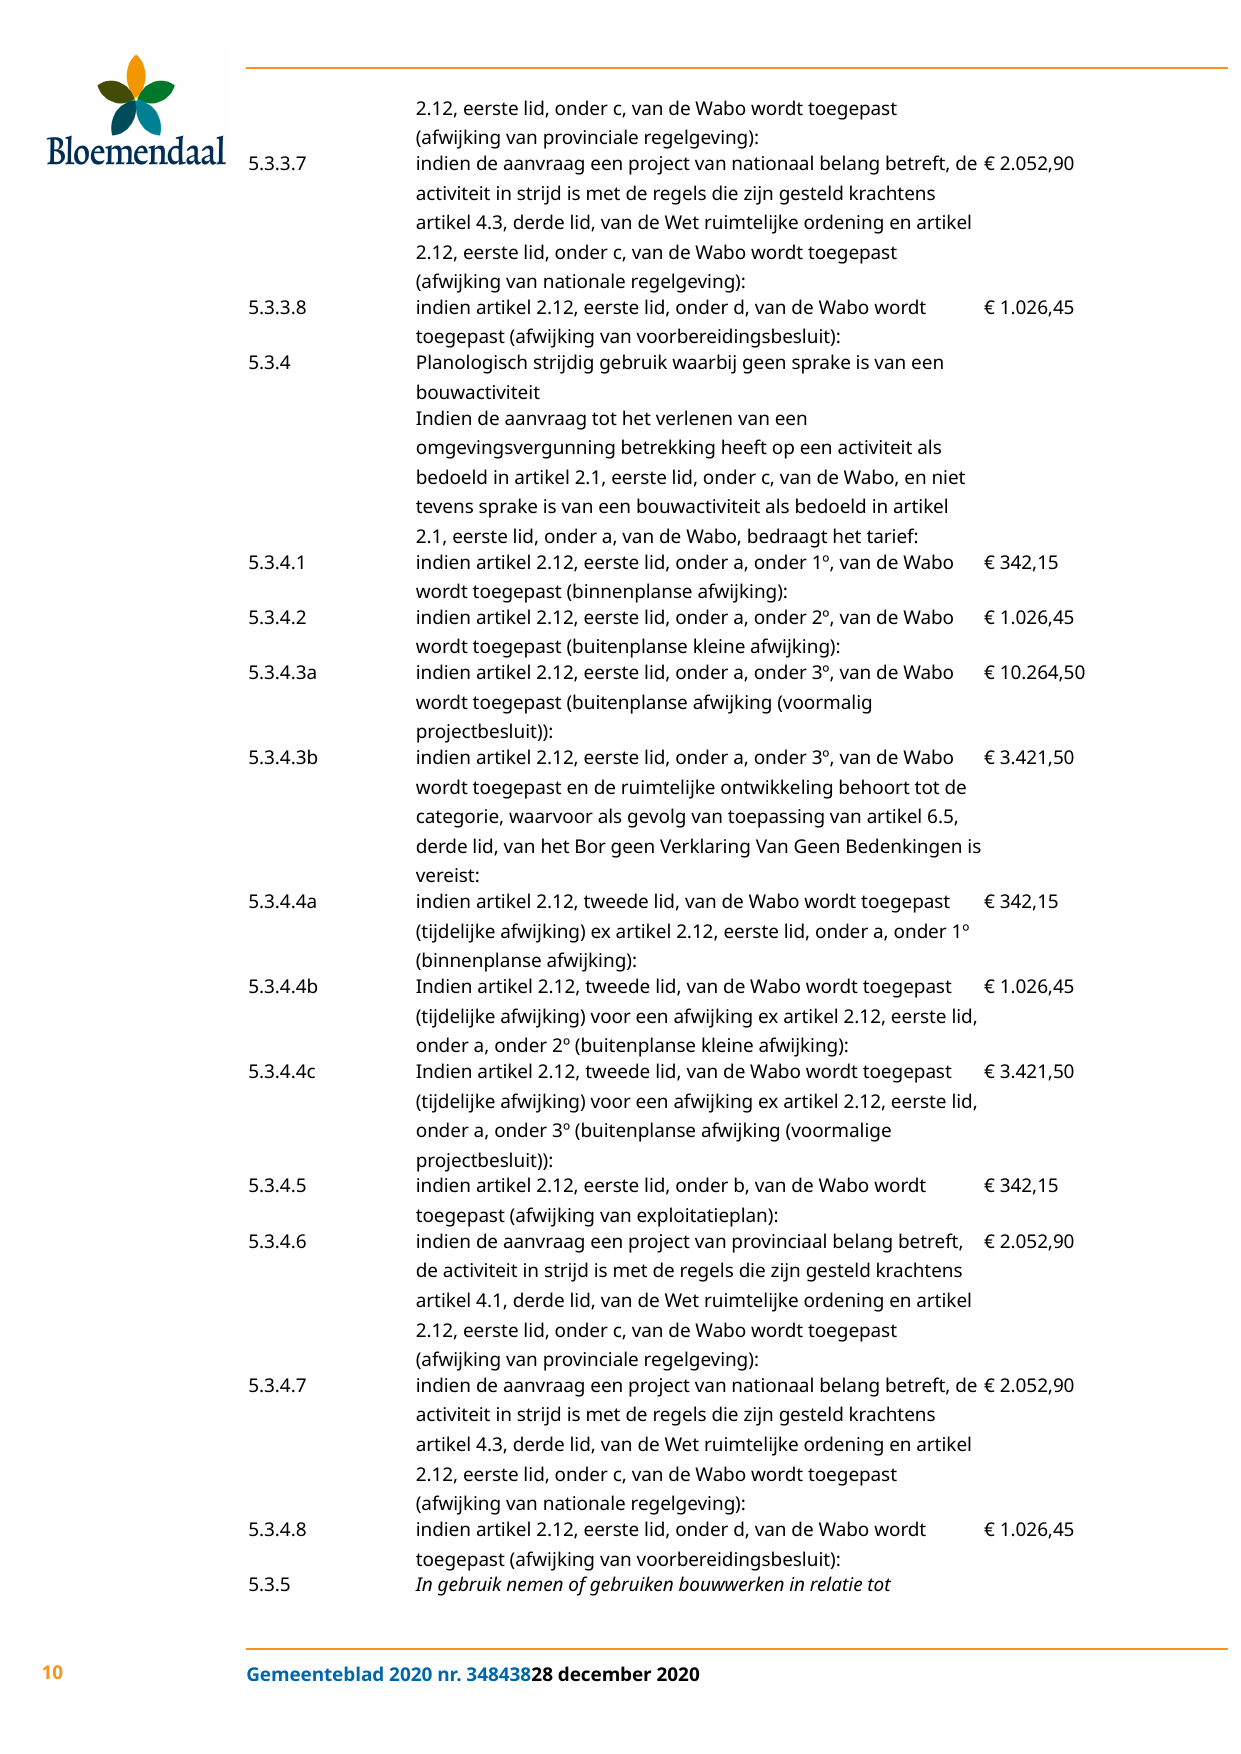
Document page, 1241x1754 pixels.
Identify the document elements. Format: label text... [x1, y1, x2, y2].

table_cell Indien artikel 2.12, tweede lid, van de Wabo wordt toegepast (tijdelijke afwijking) voor een afwijking ex artikel 2.12, eerste lid, onder a, onder 3º (buitenplanse afwijking (voormalige projectbesluit)): [416, 1058, 984, 1173]
table_cell indien de aanvraag een project van nationaal belang betreft, de activiteit in strijd is met de regels die zijn gesteld krachtens artikel 4.3, derde lid, van de Wet ruimtelijke ordening en artikel 2.12, eerste lid, onder c, van de Wabo wordt toegepast (afwijking van nationale regelgeving): [416, 1372, 984, 1516]
table_cell € 1.026,45 [984, 973, 1152, 1058]
table_cell € 1.026,45 [984, 294, 1152, 349]
table_cell [984, 350, 1152, 405]
table_cell 5.3.4.7 [248, 1372, 416, 1516]
table_cell indien artikel 2.12, eerste lid, onder d, van de Wabo wordt toegepast (afwijking van voorbereidingsbesluit): [416, 1516, 984, 1571]
table_cell 5.3.4 [248, 350, 416, 405]
table_cell [248, 405, 416, 549]
table_cell 5.3.4.4a [248, 889, 416, 973]
table_cell [984, 95, 1152, 150]
table_cell € 10.264,50 [984, 660, 1152, 744]
table_cell 5.3.4.5 [248, 1173, 416, 1228]
table_cell indien artikel 2.12, eerste lid, onder a, onder 1º, van de Wabo wordt toegepast (binnenplanse afwijking): [416, 549, 984, 604]
table_cell 2.12, eerste lid, onder c, van de Wabo wordt toegepast (afwijking van provinciale regelgeving): [416, 95, 984, 150]
table_cell 5.3.4.8 [248, 1516, 416, 1571]
table_cell 5.3.4.3b [248, 744, 416, 888]
table_cell indien de aanvraag een project van provinciaal belang betreft, de activiteit in strijd is met de regels die zijn gesteld krachtens artikel 4.1, derde lid, van de Wet ruimtelijke ordening en artikel 2.12, eerste lid, onder c, van de Wabo wordt toegepast (afwijking van provinciale regelgeving): [416, 1228, 984, 1372]
table_cell indien artikel 2.12, eerste lid, onder b, van de Wabo wordt toegepast (afwijking van exploitatieplan): [416, 1173, 984, 1228]
picture [41, 47, 231, 172]
table_cell [984, 1571, 1152, 1597]
table_cell 5.3.3.8 [248, 294, 416, 349]
table_cell € 1.026,45 [984, 604, 1152, 659]
table_cell 5.3.5 [248, 1571, 416, 1597]
table_cell € 2.052,90 [984, 150, 1152, 294]
table_cell € 342,15 [984, 549, 1152, 604]
table_cell 5.3.4.2 [248, 604, 416, 659]
table_cell Indien de aanvraag tot het verlenen van een omgevingsvergunning betrekking heeft op een activiteit als bedoeld in artikel 2.1, eerste lid, onder c, van de Wabo, en niet tevens sprake is van een bouwactiviteit als bedoeld in artikel 2.1, eerste lid, onder a, van de Wabo, bedraagt het tarief: [416, 405, 984, 549]
table_cell [984, 405, 1152, 549]
table_cell indien artikel 2.12, eerste lid, onder a, onder 2º, van de Wabo wordt toegepast (buitenplanse kleine afwijking): [416, 604, 984, 659]
table_cell € 2.052,90 [984, 1372, 1152, 1516]
table_cell indien artikel 2.12, tweede lid, van de Wabo wordt toegepast (tijdelijke afwijking) ex artikel 2.12, eerste lid, onder a, onder 1º (binnenplanse afwijking): [416, 889, 984, 973]
table_cell Planologisch strijdig gebruik waarbij geen sprake is van een bouwactiviteit [416, 350, 984, 405]
table_cell € 3.421,50 [984, 744, 1152, 888]
table_cell indien de aanvraag een project van nationaal belang betreft, de activiteit in strijd is met de regels die zijn gesteld krachtens artikel 4.3, derde lid, van de Wet ruimtelijke ordening en artikel 2.12, eerste lid, onder c, van de Wabo wordt toegepast (afwijking van nationale regelgeving): [416, 150, 984, 294]
table_cell € 2.052,90 [984, 1228, 1152, 1372]
table_cell indien artikel 2.12, eerste lid, onder a, onder 3º, van de Wabo wordt toegepast en de ruimtelijke ontwikkeling behoort tot de categorie, waarvoor als gevolg van toepassing van artikel 6.5, derde lid, van het Bor geen Verklaring Van Geen Bedenkingen is vereist: [416, 744, 984, 888]
table_cell 5.3.4.4b [248, 973, 416, 1058]
table_cell Indien artikel 2.12, tweede lid, van de Wabo wordt toegepast (tijdelijke afwijking) voor een afwijking ex artikel 2.12, eerste lid, onder a, onder 2º (buitenplanse kleine afwijking): [416, 973, 984, 1058]
table_cell € 3.421,50 [984, 1058, 1152, 1173]
table_cell indien artikel 2.12, eerste lid, onder d, van de Wabo wordt toegepast (afwijking van voorbereidingsbesluit): [416, 294, 984, 349]
table_cell indien artikel 2.12, eerste lid, onder a, onder 3º, van de Wabo wordt toegepast (buitenplanse afwijking (voormalig projectbesluit)): [416, 660, 984, 744]
table_cell In gebruik nemen of gebruiken bouwwerken in relatie tot [416, 1571, 984, 1597]
table_cell € 342,15 [984, 889, 1152, 973]
table_cell € 342,15 [984, 1173, 1152, 1228]
table_cell € 1.026,45 [984, 1516, 1152, 1571]
table_cell [248, 95, 416, 150]
table_cell 5.3.4.1 [248, 549, 416, 604]
table_cell 5.3.4.6 [248, 1228, 416, 1372]
table_cell 5.3.3.7 [248, 150, 416, 294]
table_cell 5.3.4.3a [248, 660, 416, 744]
table_cell 5.3.4.4c [248, 1058, 416, 1173]
